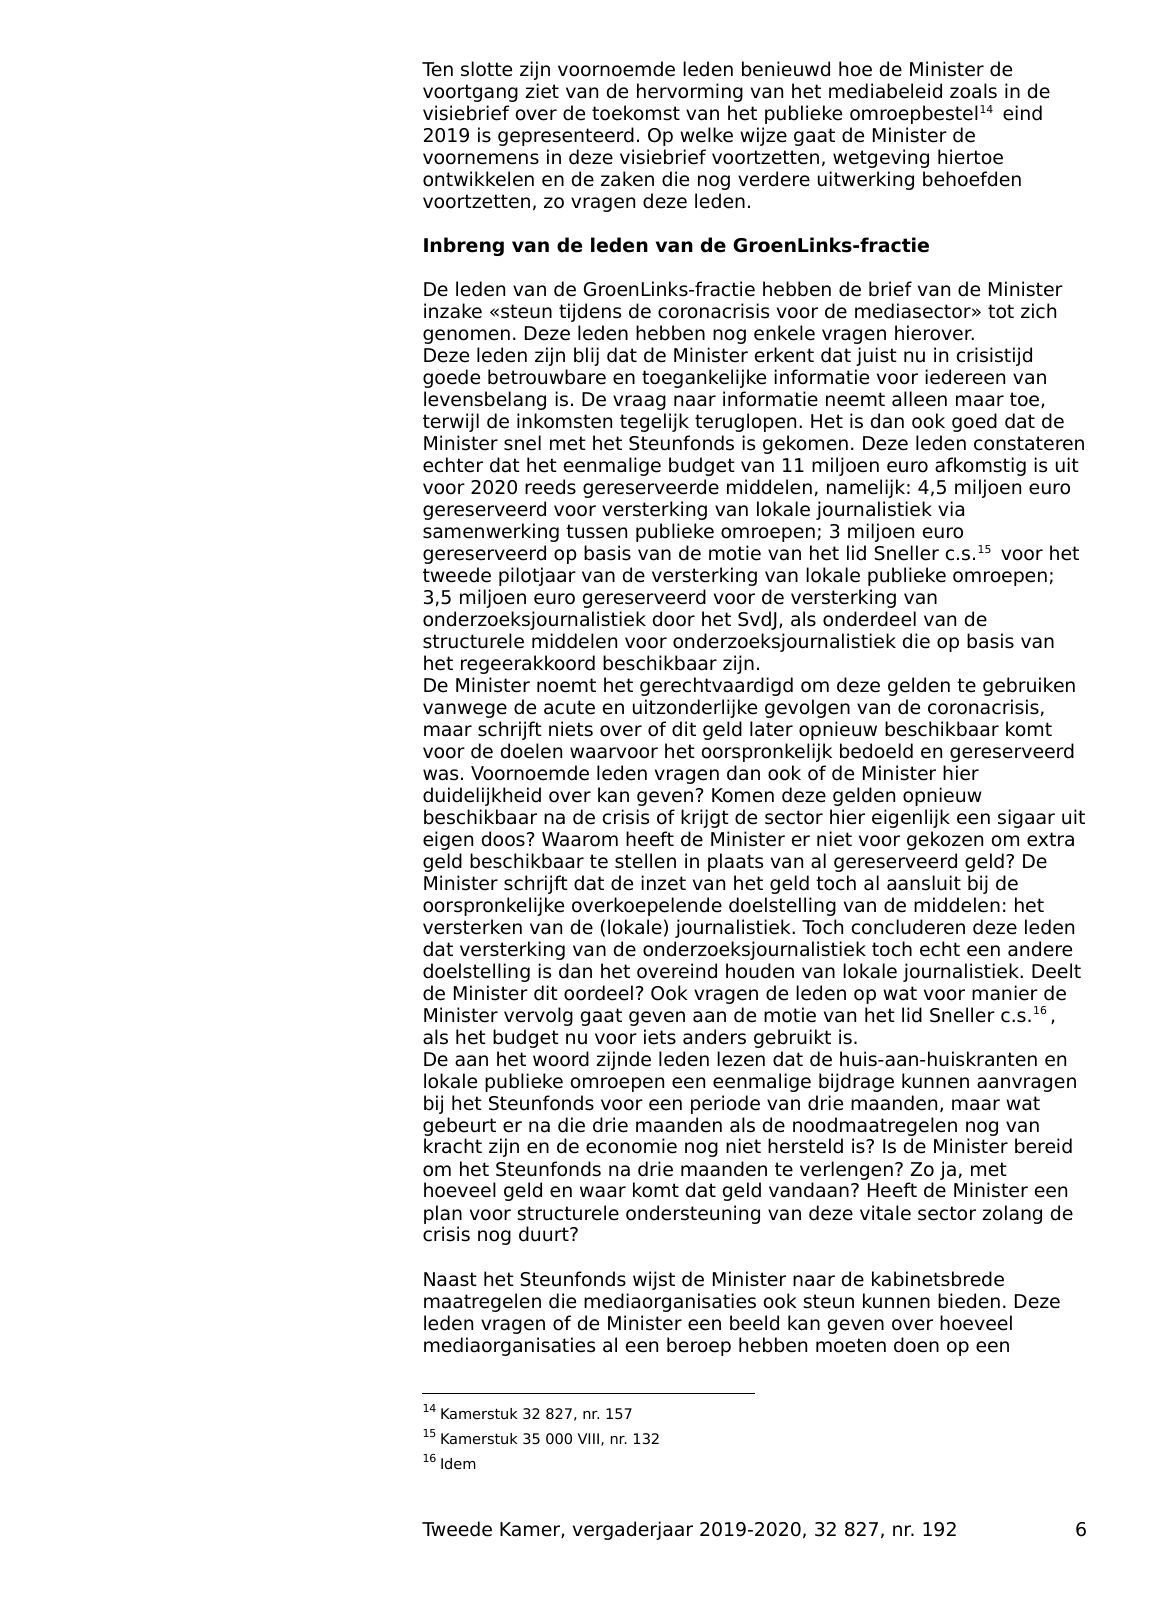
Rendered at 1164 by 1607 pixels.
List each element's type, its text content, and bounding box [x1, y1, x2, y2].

text Idem [422, 1452, 1087, 1474]
text Ten slotte zijn voornoemde leden benieuwd hoe de Minister de voortgang ziet van de hervorming van het mediabeleid zoals in de visiebrief over de toekomst van het publieke omroepbestel eind 2019 is gepresenteerd. Op welke wijze gaat de Minister de voornemens in deze visiebrief voortzetten, wetgeving hiertoe ontwikkelen en de zaken die nog verdere uitwerking behoefden voortzetten, zo vragen deze leden. [422, 59, 1087, 213]
text Naast het Steunfonds wijst de Minister naar de kabinetsbrede maatregelen die mediaorganisaties ook steun kunnen bieden. Deze leden vragen of de Minister een beeld kan geven over hoeveel mediaorganisaties al een beroep hebben moeten doen op een [422, 1268, 1087, 1356]
text De leden van de GroenLinks-fractie hebben de brief van de Minister inzake «steun tijdens de coronacrisis voor de mediasector» tot zich genomen. Deze leden hebben nog enkele vragen hierover. [422, 279, 1087, 345]
text De aan het woord zijnde leden lezen dat de huis-aan-huiskranten en lokale publieke omroepen een eenmalige bijdrage kunnen aanvragen bij het Steunfonds voor een periode van drie maanden, maar wat gebeurt er na die drie maanden als de noodmaatregelen nog van kracht zijn en de economie nog niet hersteld is? Is de Minister bereid om het Steunfonds na drie maanden te verlengen? Zo ja, met hoeveel geld en waar komt dat geld vandaan? Heeft de Minister een plan voor structurele ondersteuning van deze vitale sector zolang de crisis nog duurt? [422, 1048, 1087, 1246]
text Kamerstuk 32 827, nr. 157 [422, 1402, 1087, 1424]
subtitle Inbreng van de leden van de GroenLinks-fractie [422, 235, 1087, 257]
text Kamerstuk 35 000 VIII, nr. 132 [422, 1427, 1087, 1449]
text De Minister noemt het gerechtvaardigd om deze gelden te gebruiken vanwege de acute en uitzonderlijke gevolgen van de coronacrisis, maar schrijft niets over of dit geld later opnieuw beschikbaar komt voor de doelen waarvoor het oorspronkelijk bedoeld en gereserveerd was. Voornoemde leden vragen dan ook of de Minister hier duidelijkheid over kan geven? Komen deze gelden opnieuw beschikbaar na de crisis of krijgt de sector hier eigenlijk een sigaar uit eigen doos? Waarom heeft de Minister er niet voor gekozen om extra geld beschikbaar te stellen in plaats van al gereserveerd geld? De Minister schrijft dat de inzet van het geld toch al aansluit bij de oorspronkelijke overkoepelende doelstelling van de middelen: het versterken van de (lokale) journalistiek. Toch concluderen deze leden dat versterking van de onderzoeksjournalistiek toch echt een andere doelstelling is dan het overeind houden van lokale journalistiek. Deelt de Minister dit oordeel? Ook vragen de leden op wat voor manier de Minister vervolg gaat geven aan de motie van het lid Sneller c.s., als het budget nu voor iets anders gebruikt is. [422, 675, 1087, 1048]
text Deze leden zijn blij dat de Minister erkent dat juist nu in crisistijd goede betrouwbare en toegankelijke informatie voor iedereen van levensbelang is. De vraag naar informatie neemt alleen maar toe, terwijl de inkomsten tegelijk teruglopen. Het is dan ook goed dat de Minister snel met het Steunfonds is gekomen. Deze leden constateren echter dat het eenmalige budget van 11 miljoen euro afkomstig is uit voor 2020 reeds gereserveerde middelen, namelijk: 4,5 miljoen euro gereserveerd voor versterking van lokale journalistiek via samenwerking tussen publieke omroepen; 3 miljoen euro gereserveerd op basis van de motie van het lid Sneller c.s. voor het tweede pilotjaar van de versterking van lokale publieke omroepen; 3,5 miljoen euro gereserveerd voor de versterking van onderzoeksjournalistiek door het SvdJ, als onderdeel van de structurele middelen voor onderzoeksjournalistiek die op basis van het regeerakkoord beschikbaar zijn. [422, 345, 1087, 675]
